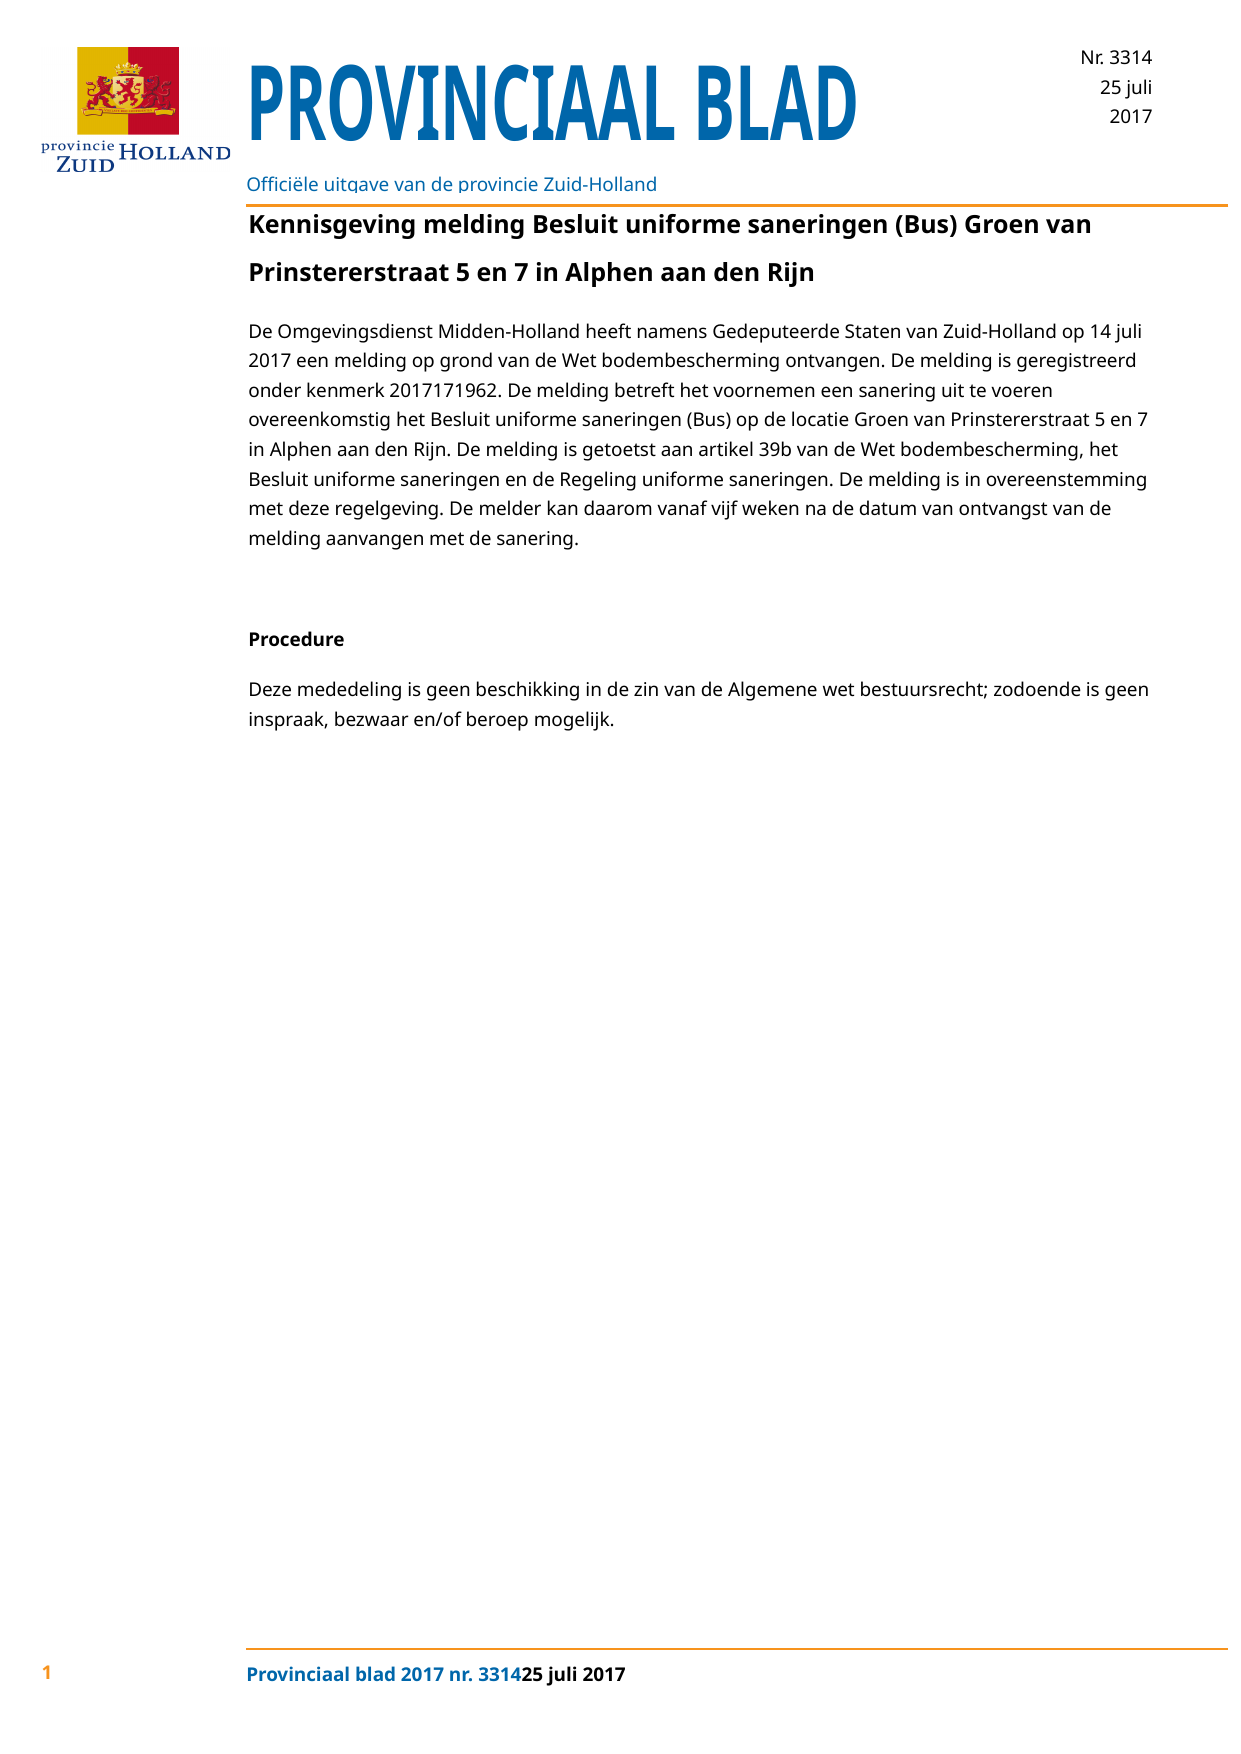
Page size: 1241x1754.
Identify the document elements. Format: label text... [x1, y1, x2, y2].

picture [41, 47, 231, 172]
text De Omgevingsdienst Midden-Holland heeft namens Gedeputeerde Staten van Zuid-Holland op 14 juli 2017 een melding op grond van de Wet bodembescherming ontvangen. De melding is geregistreerd onder kenmerk 2017171962. De melding betreft het voornemen een sanering uit te voeren overeenkomstig het Besluit uniforme saneringen (Bus) op de locatie Groen van Prinstererstraat 5 en 7 in Alphen aan den Rijn. De melding is getoetst aan artikel 39b van de Wet bodembescherming, het Besluit uniforme saneringen en de Regeling uniforme saneringen. De melding is in overeenstemming met deze regelgeving. De melder kan daarom vanaf vijf weken na de datum van ontvangst van de melding aanvangen met de sanering. [248, 318, 1152, 551]
text Kennisgeving melding Besluit uniforme saneringen (Bus) Groen van Prinstererstraat 5 en 7 in Alphen aan den Rijn [248, 207, 1152, 288]
text Deze mededeling is geen beschikking in de zin van de Algemene wet bestuursrecht; zodoende is geen inspraak, bezwaar en/of beroep mogelijk. [248, 676, 1152, 732]
text Procedure [248, 626, 1152, 652]
